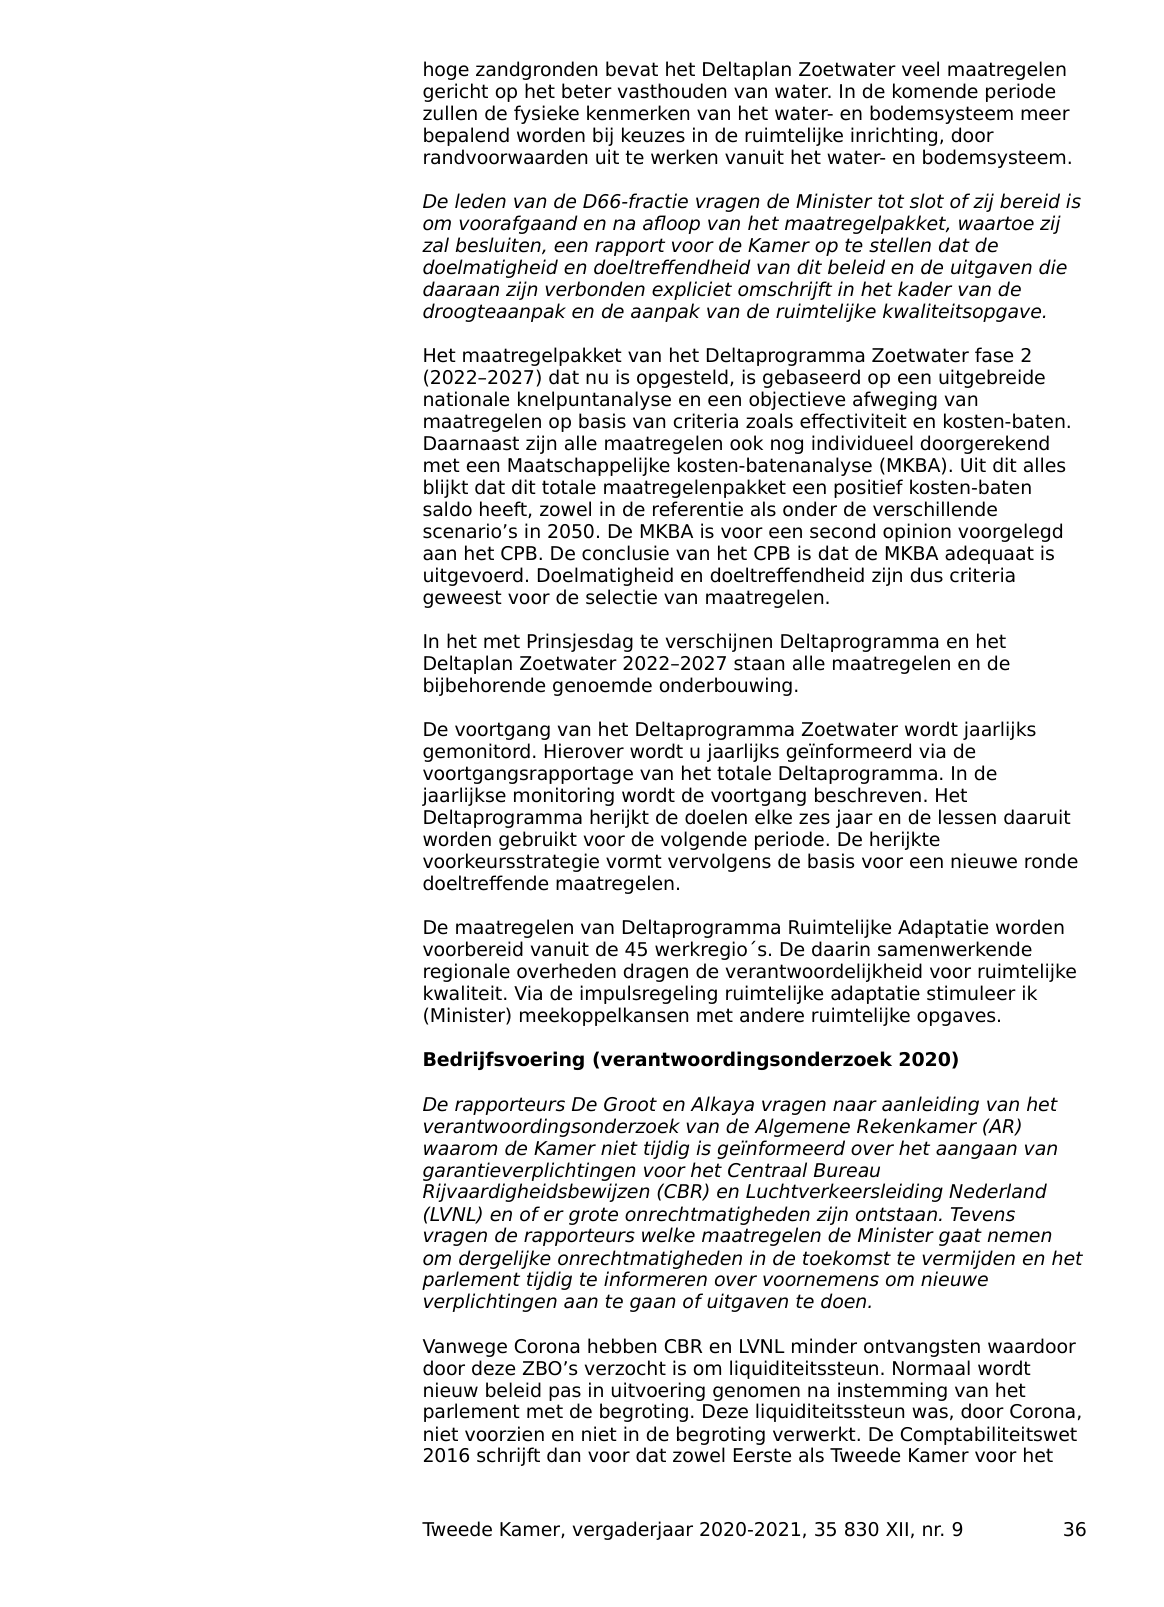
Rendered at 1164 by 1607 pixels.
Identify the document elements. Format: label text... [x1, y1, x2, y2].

text Vanwege Corona hebben CBR en LVNL minder ontvangsten waardoor door deze ZBO’s verzocht is om liquiditeitssteun. Normaal wordt nieuw beleid pas in uitvoering genomen na instemming van het parlement met de begroting. Deze liquiditeitssteun was, door Corona, niet voorzien en niet in de begroting verwerkt. De Comptabiliteitswet 2016 schrijft dan voor dat zowel Eerste als Tweede Kamer voor het [422, 1336, 1087, 1467]
text De voortgang van het Deltaprogramma Zoetwater wordt jaarlijks gemonitord. Hierover wordt u jaarlijks geïnformeerd via de voortgangsrapportage van het totale Deltaprogramma. In de jaarlijkse monitoring wordt de voortgang beschreven. Het Deltaprogramma herijkt de doelen elke zes jaar en de lessen daaruit worden gebruikt voor de volgende periode. De herijkte voorkeursstrategie vormt vervolgens de basis voor een nieuwe ronde doeltreffende maatregelen. [422, 719, 1087, 895]
text De rapporteurs De Groot en Alkaya vragen naar aanleiding van het verantwoordingsonderzoek van de Algemene Rekenkamer (AR) waarom de Kamer niet tijdig is geïnformeerd over het aangaan van garantieverplichtingen voor het Centraal Bureau Rijvaardigheidsbewijzen (CBR) en Luchtverkeersleiding Nederland (LVNL) en of er grote onrechtmatigheden zijn ontstaan. Tevens vragen de rapporteurs welke maatregelen de Minister gaat nemen om dergelijke onrechtmatigheden in de toekomst te vermijden en het parlement tijdig te informeren over voornemens om nieuwe verplichtingen aan te gaan of uitgaven te doen. [422, 1093, 1087, 1313]
text hoge zandgronden bevat het Deltaplan Zoetwater veel maatregelen gericht op het beter vasthouden van water. In de komende periode zullen de fysieke kenmerken van het water- en bodemsysteem meer bepalend worden bij keuzes in de ruimtelijke inrichting, door randvoorwaarden uit te werken vanuit het water- en bodemsysteem. [422, 59, 1087, 169]
text Het maatregelpakket van het Deltaprogramma Zoetwater fase 2 (2022–2027) dat nu is opgesteld, is gebaseerd op een uitgebreide nationale knelpuntanalyse en een objectieve afweging van maatregelen op basis van criteria zoals effectiviteit en kosten-baten. Daarnaast zijn alle maatregelen ook nog individueel doorgerekend met een Maatschappelijke kosten-batenanalyse (MKBA). Uit dit alles blijkt dat dit totale maatregelenpakket een positief kosten-baten saldo heeft, zowel in de referentie als onder de verschillende scenario’s in 2050. De MKBA is voor een second opinion voorgelegd aan het CPB. De conclusie van het CPB is dat de MKBA adequaat is uitgevoerd. Doelmatigheid en doeltreffendheid zijn dus criteria geweest voor de selectie van maatregelen. [422, 345, 1087, 609]
text De leden van de D66-fractie vragen de Minister tot slot of zij bereid is om voorafgaand en na afloop van het maatregelpakket, waartoe zij zal besluiten, een rapport voor de Kamer op te stellen dat de doelmatigheid en doeltreffendheid van dit beleid en de uitgaven die daaraan zijn verbonden expliciet omschrijft in het kader van de droogteaanpak en de aanpak van de ruimtelijke kwaliteitsopgave. [422, 191, 1087, 323]
text De maatregelen van Deltaprogramma Ruimtelijke Adaptatie worden voorbereid vanuit de 45 werkregio´s. De daarin samenwerkende regionale overheden dragen de verantwoordelijkheid voor ruimtelijke kwaliteit. Via de impulsregeling ruimtelijke adaptatie stimuleer ik (Minister) meekoppelkansen met andere ruimtelijke opgaves. [422, 917, 1087, 1027]
subtitle Bedrijfsvoering (verantwoordingsonderzoek 2020) [422, 1049, 1087, 1071]
text In het met Prinsjesdag te verschijnen Deltaprogramma en het Deltaplan Zoetwater 2022–2027 staan alle maatregelen en de bijbehorende genoemde onderbouwing. [422, 631, 1087, 697]
